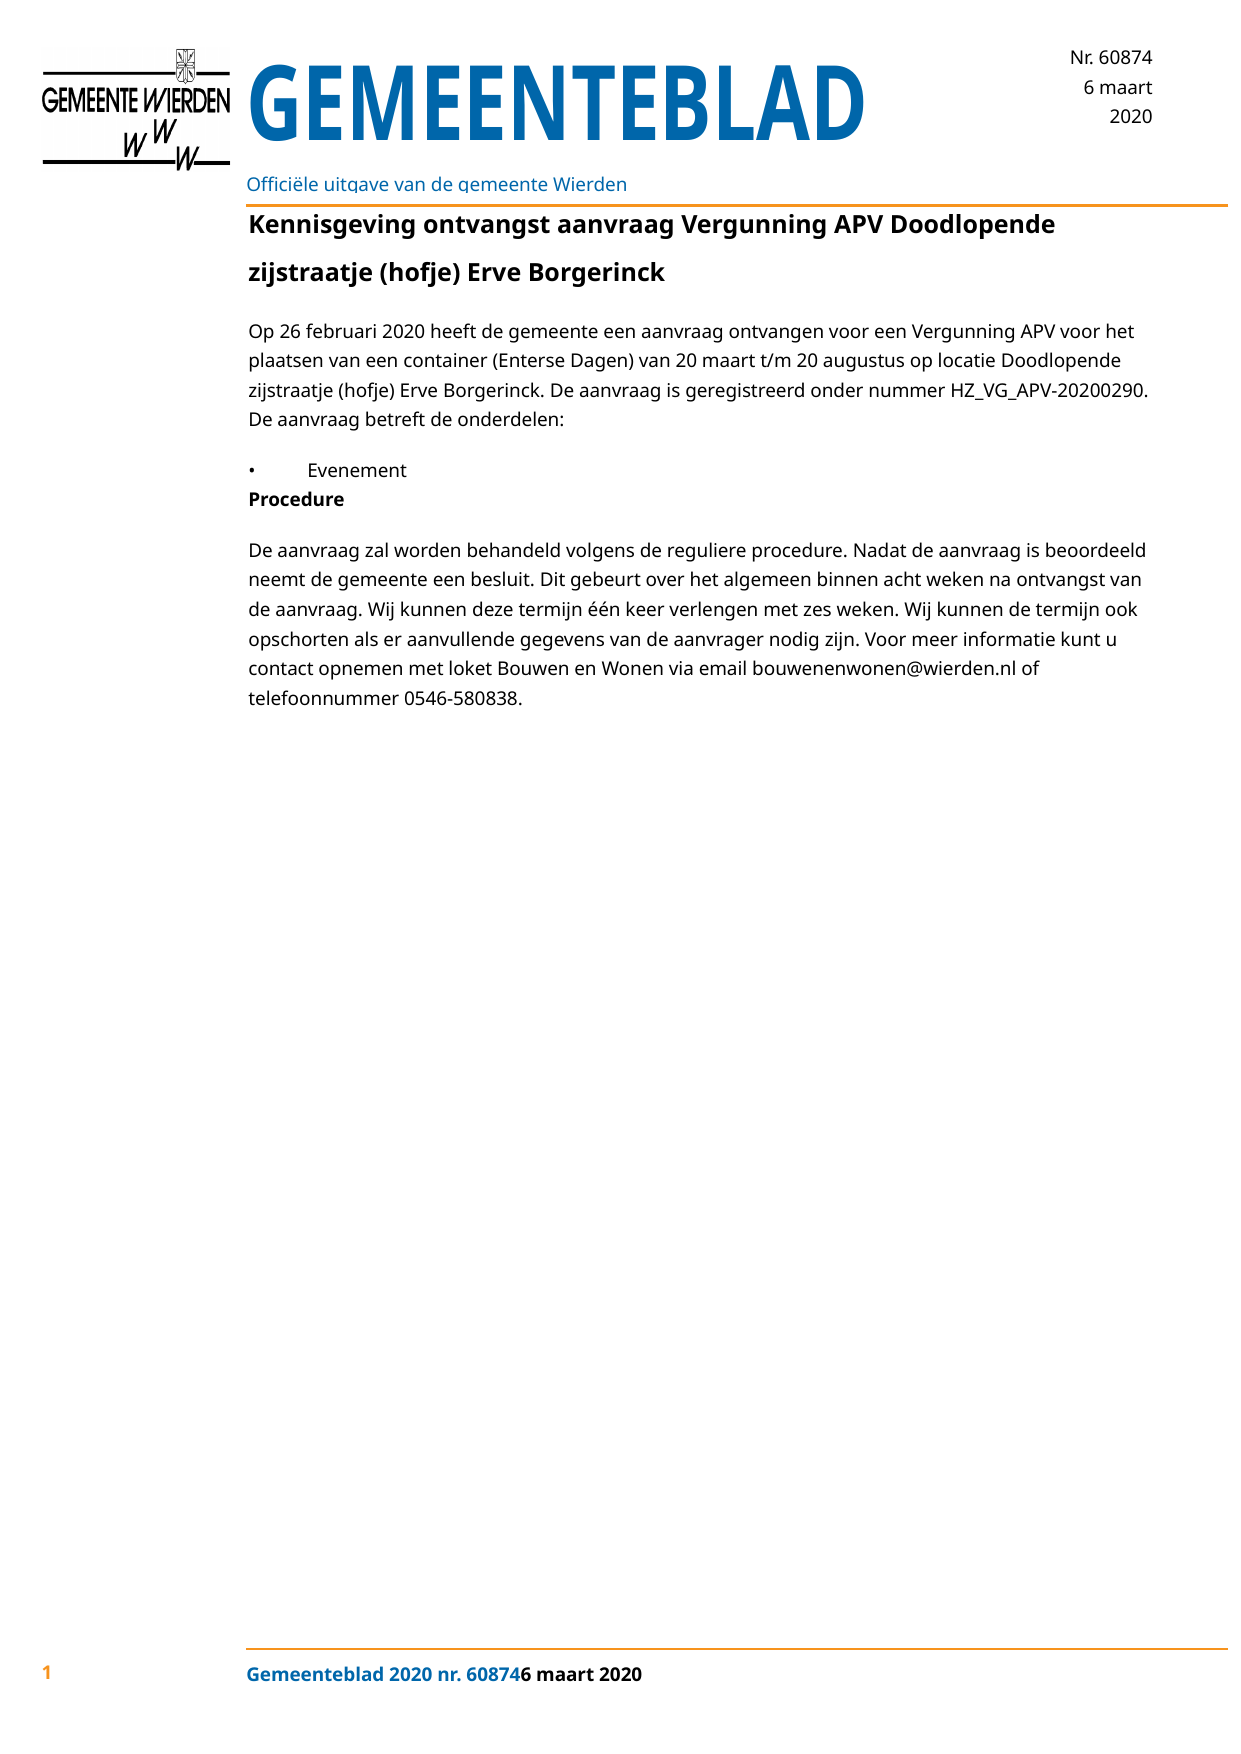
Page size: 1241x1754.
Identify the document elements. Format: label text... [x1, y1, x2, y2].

text Procedure [248, 487, 1152, 512]
text Kennisgeving ontvangst aanvraag Vergunning APV Doodlopende zijstraatje (hofje) Erve Borgerinck [248, 207, 1152, 288]
picture [41, 47, 231, 172]
list Evenement [248, 457, 1152, 483]
text De aanvraag zal worden behandeld volgens de reguliere procedure. Nadat de aanvraag is beoordeeld neemt de gemeente een besluit. Dit gebeurt over het algemeen binnen acht weken na ontvangst van de aanvraag. Wij kunnen deze termijn één keer verlengen met zes weken. Wij kunnen de termijn ook opschorten als er aanvullende gegevens van de aanvrager nodig zijn. Voor meer informatie kunt u contact opnemen met loket Bouwen en Wonen via email bouwenenwonen@wierden.nl of telefoonnummer 0546-580838. [248, 537, 1152, 711]
text Op 26 februari 2020 heeft de gemeente een aanvraag ontvangen voor een Vergunning APV voor het plaatsen van een container (Enterse Dagen) van 20 maart t/m 20 augustus op locatie Doodlopende zijstraatje (hofje) Erve Borgerinck. De aanvraag is geregistreerd onder nummer HZ_VG_APV-20200290. De aanvraag betreft de onderdelen: [248, 318, 1152, 432]
